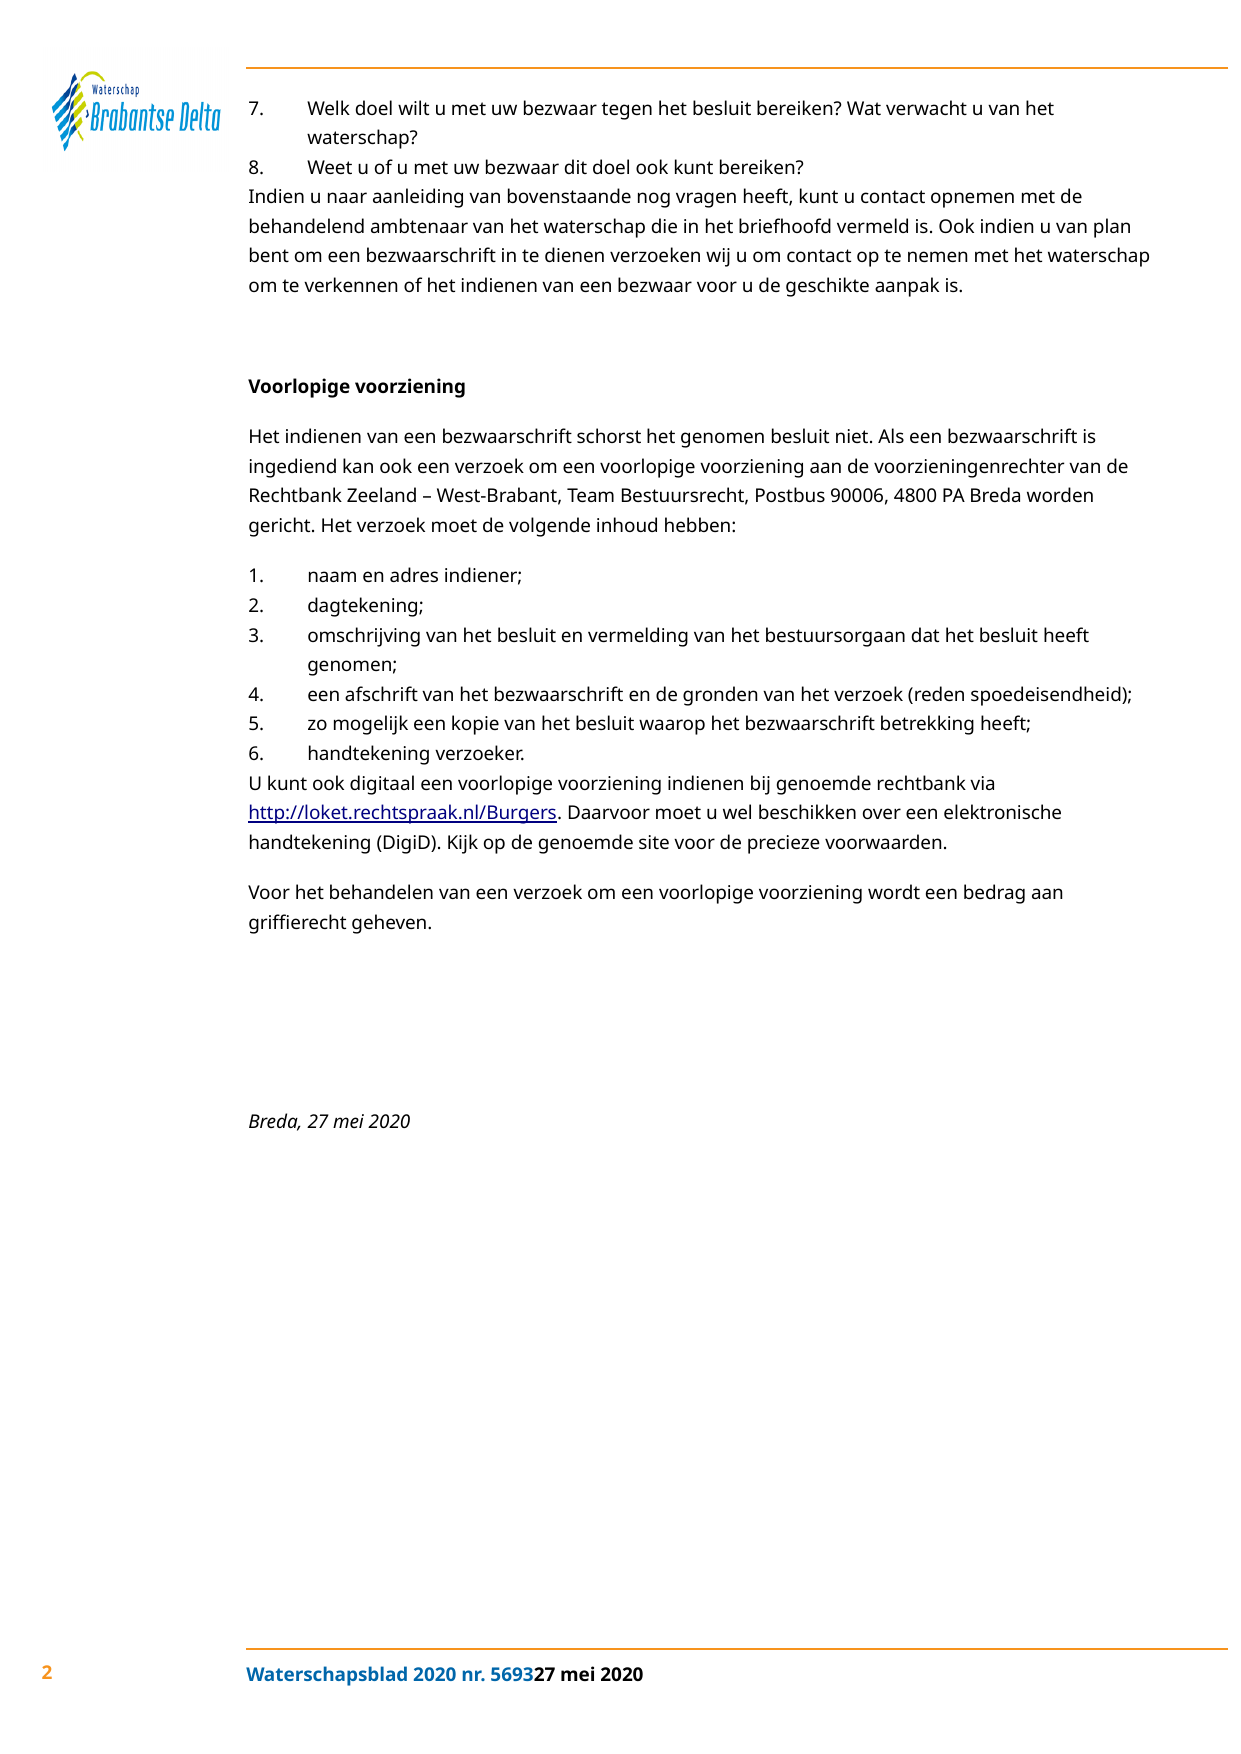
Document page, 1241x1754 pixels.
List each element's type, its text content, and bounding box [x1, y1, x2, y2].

text U kunt ook digitaal een voorlopige voorziening indienen bij genoemde rechtbank via http://loket.rechtspraak.nl/Burgers. Daarvoor moet u wel beschikken over een elektronische handtekening (DigiD). Kijk op de genoemde site voor de precieze voorwaarden. [248, 770, 1152, 855]
list Welk doel wilt u met uw bezwaar tegen het besluit bereiken? Wat verwacht u van het waterschap? [248, 95, 1152, 150]
list een afschrift van het bezwaarschrift en de gronden van het verzoek (reden spoedeisendheid); [248, 681, 1152, 707]
picture [41, 47, 231, 172]
list naam en adres indiener; [248, 563, 1152, 588]
text Het indienen van een bezwaarschrift schorst het genomen besluit niet. Als een bezwaarschrift is ingediend kan ook een verzoek om een voorlopige voorziening aan de voorzieningenrechter van de Rechtbank Zeeland – West-Brabant, Team Bestuursrecht, Postbus 90006, 4800 PA Breda worden gericht. Het verzoek moet de volgende inhoud hebben: [248, 423, 1152, 538]
text Voor het behandelen van een verzoek om een voorlopige voorziening wordt een bedrag aan griffierecht geheven. [248, 879, 1152, 935]
list handtekening verzoeker. [248, 740, 1152, 766]
list dagtekening; [248, 592, 1152, 618]
list zo mogelijk een kopie van het besluit waarop het bezwaarschrift betrekking heeft; [248, 711, 1152, 736]
list Weet u of u met uw bezwaar dit doel ook kunt bereiken? [248, 154, 1152, 180]
text Indien u naar aanleiding van bovenstaande nog vragen heeft, kunt u contact opnemen met de behandelend ambtenaar van het waterschap die in het briefhoofd vermeld is. Ook indien u van plan bent om een bezwaarschrift in te dienen verzoeken wij u om contact op te nemen met het waterschap om te verkennen of het indienen van een bezwaar voor u de geschikte aanpak is. [248, 183, 1152, 298]
list omschrijving van het besluit en vermelding van het bestuursorgaan dat het besluit heeft genomen; [248, 622, 1152, 677]
text Breda, 27 mei 2020 [248, 1108, 1152, 1134]
text Voorlopige voorziening [248, 373, 1152, 399]
